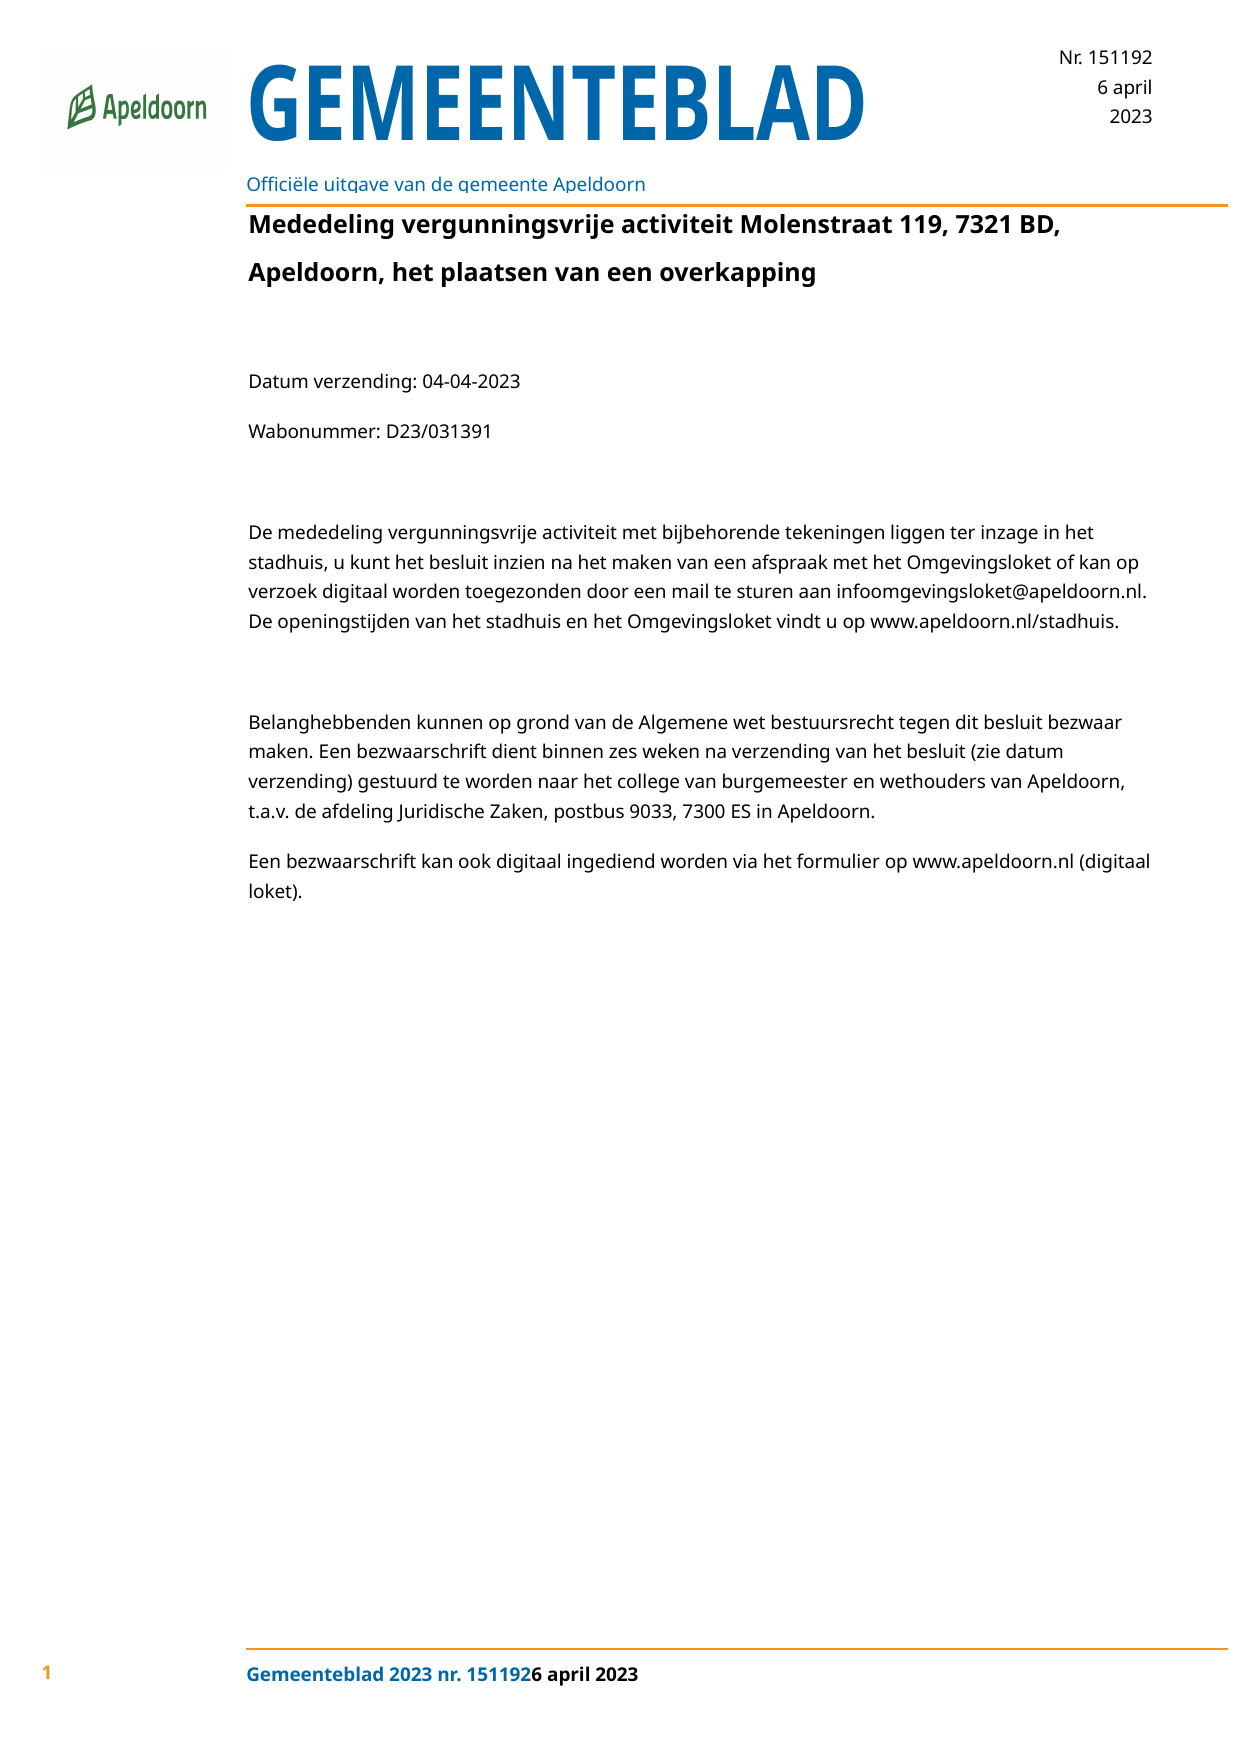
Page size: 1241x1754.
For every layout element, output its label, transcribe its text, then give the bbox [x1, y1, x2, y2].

text Mededeling vergunningsvrije activiteit Molenstraat 119, 7321 BD, Apeldoorn, het plaatsen van een overkapping [248, 207, 1152, 288]
text Wabonummer: D23/031391 [248, 419, 1152, 444]
picture [41, 47, 231, 172]
text Datum verzending: 04-04-2023 [248, 368, 1152, 394]
text De mededeling vergunningsvrije activiteit met bijbehorende tekeningen liggen ter inzage in het stadhuis, u kunt het besluit inzien na het maken van een afspraak met het Omgevingsloket of kan op verzoek digitaal worden toegezonden door een mail te sturen aan infoomgevingsloket@apeldoorn.nl. De openingstijden van het stadhuis en het Omgevingsloket vindt u op www.apeldoorn.nl/stadhuis. [248, 519, 1152, 634]
text Belanghebbenden kunnen op grond van de Algemene wet bestuursrecht tegen dit besluit bezwaar maken. Een bezwaarschrift dient binnen zes weken na verzending van het besluit (zie datum verzending) gestuurd te worden naar het college van burgemeester en wethouders van Apeldoorn, t.a.v. de afdeling Juridische Zaken, postbus 9033, 7300 ES in Apeldoorn. [248, 709, 1152, 824]
text Een bezwaarschrift kan ook digitaal ingediend worden via het formulier op www.apeldoorn.nl (digitaal loket). [248, 848, 1152, 904]
